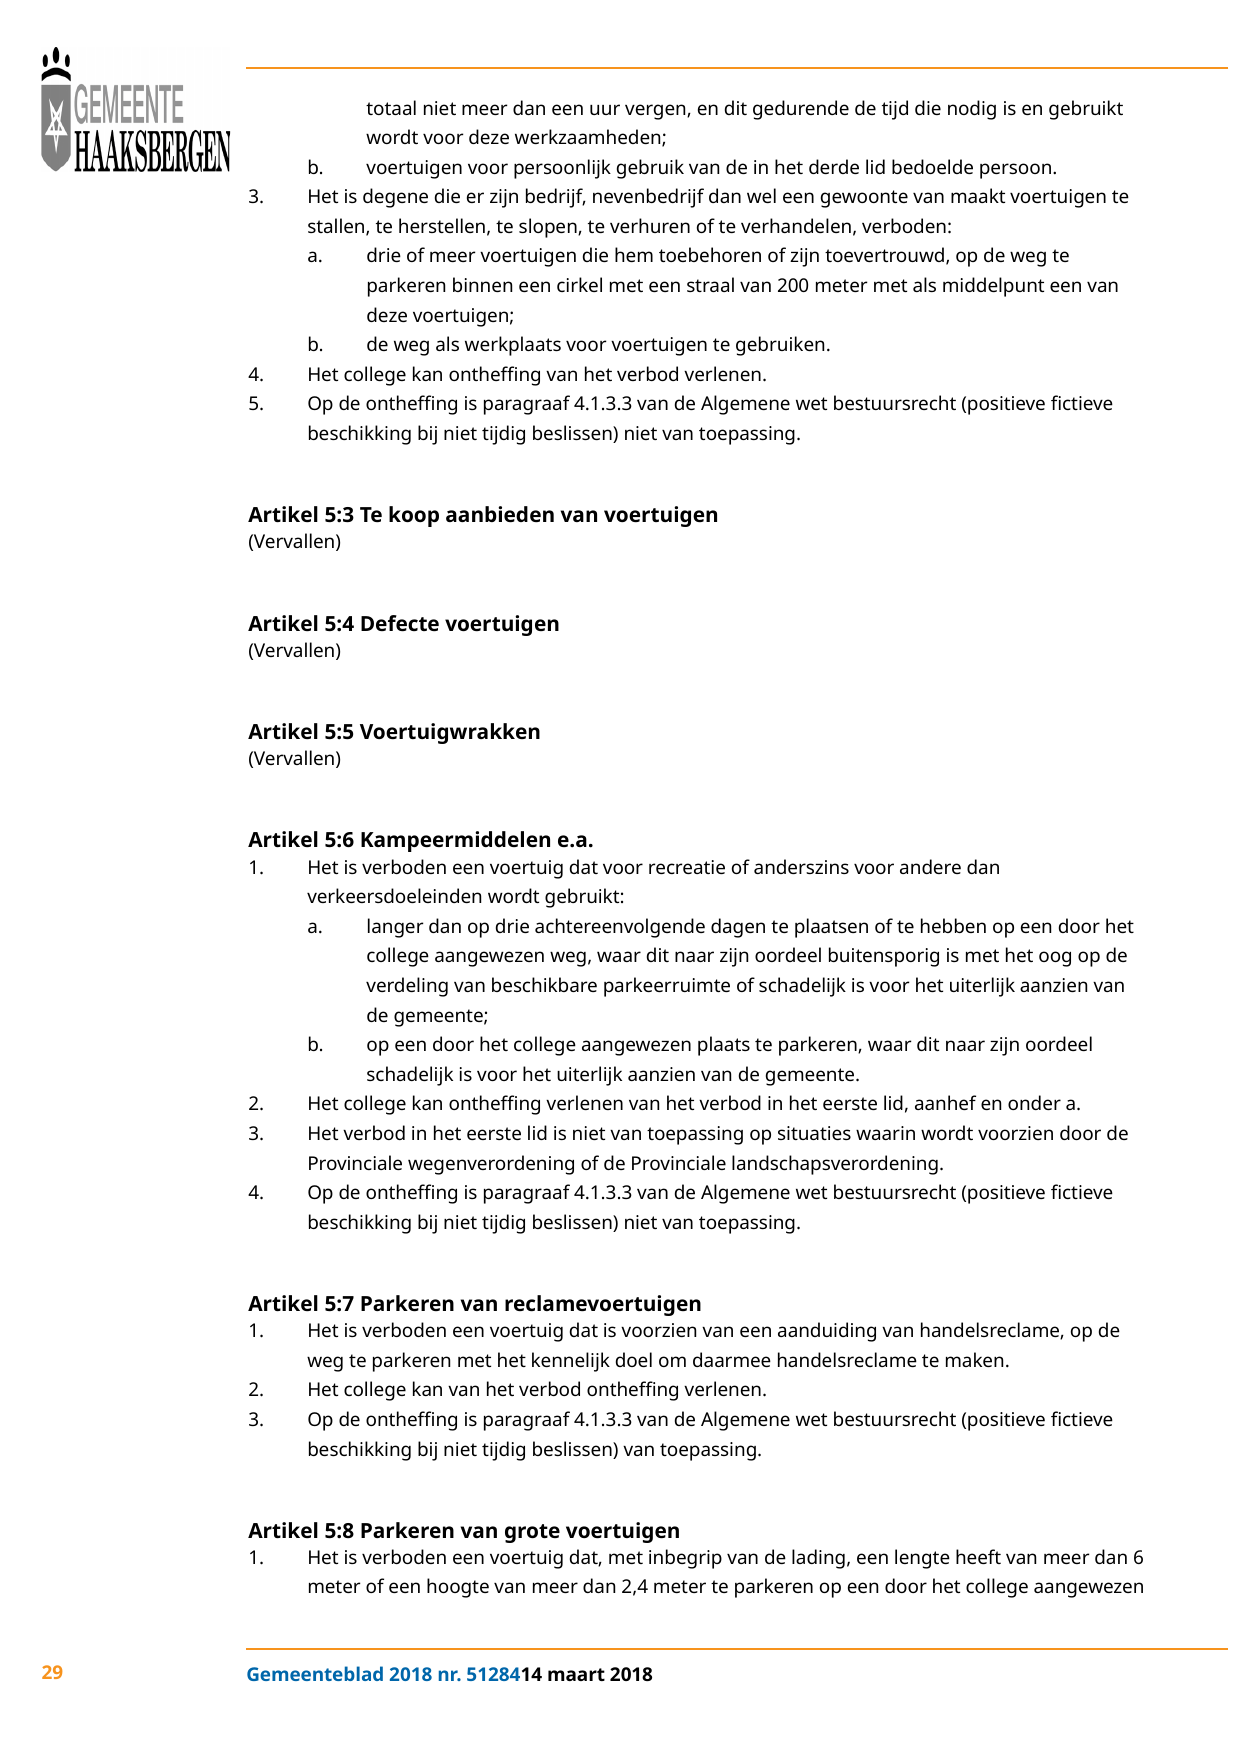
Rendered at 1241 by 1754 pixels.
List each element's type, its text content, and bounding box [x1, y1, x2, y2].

text Artikel 5:6 Kampeermiddelen e.a. [248, 826, 1152, 854]
list Op de ontheffing is paragraaf 4.1.3.3 van de Algemene wet bestuursrecht (positieve fictieve beschikking bij niet tijdig beslissen) niet van toepassing. [248, 1179, 1152, 1235]
list Het verbod in het eerste lid is niet van toepassing op situaties waarin wordt voorzien door de Provinciale wegenverordening of de Provinciale landschapsverordening. [248, 1120, 1152, 1176]
list Op de ontheffing is paragraaf 4.1.3.3 van de Algemene wet bestuursrecht (positieve fictieve beschikking bij niet tijdig beslissen) van toepassing. [248, 1406, 1152, 1461]
text Artikel 5:7 Parkeren van reclamevoertuigen [248, 1289, 1152, 1317]
list Het college kan ontheffing verlenen van het verbod in het eerste lid, aanhef en onder a. [248, 1091, 1152, 1116]
list drie of meer voertuigen die hem toebehoren of zijn toevertrouwd, op de weg te parkeren binnen een cirkel met een straal van 200 meter met als middelpunt een van deze voertuigen; [307, 243, 1152, 328]
list Op de ontheffing is paragraaf 4.1.3.3 van de Algemene wet bestuursrecht (positieve fictieve beschikking bij niet tijdig beslissen) niet van toepassing. [248, 391, 1152, 446]
list op een door het college aangewezen plaats te parkeren, waar dit naar zijn oordeel schadelijk is voor het uiterlijk aanzien van de gemeente. [307, 1031, 1152, 1087]
list de weg als werkplaats voor voertuigen te gebruiken. [307, 331, 1152, 357]
text (Vervallen) [248, 746, 1152, 771]
text Artikel 5:3 Te koop aanbieden van voertuigen [248, 500, 1152, 529]
list Het is verboden een voertuig dat, met inbegrip van de lading, een lengte heeft van meer dan 6 meter of een hoogte van meer dan 2,4 meter te parkeren op een door het college aangewezen [248, 1544, 1152, 1599]
list langer dan op drie achtereenvolgende dagen te plaatsen of te hebben op een door het college aangewezen weg, waar dit naar zijn oordeel buitensporig is met het oog op de verdeling van beschikbare parkeerruimte of schadelijk is voor het uiterlijk aanzien van de gemeente; [307, 913, 1152, 1028]
text Artikel 5:8 Parkeren van grote voertuigen [248, 1516, 1152, 1544]
list totaal niet meer dan een uur vergen, en dit gedurende de tijd die nodig is en gebruikt wordt voor deze werkzaamheden; [307, 95, 1152, 150]
list voertuigen voor persoonlijk gebruik van de in het derde lid bedoelde persoon. [307, 154, 1152, 180]
text (Vervallen) [248, 529, 1152, 554]
list Het is verboden een voertuig dat voor recreatie of anderszins voor andere dan verkeersdoeleinden wordt gebruikt: [248, 854, 1152, 909]
list Het is degene die er zijn bedrijf, nevenbedrijf dan wel een gewoonte van maakt voertuigen te stallen, te herstellen, te slopen, te verhuren of te verhandelen, verboden: [248, 183, 1152, 239]
text Artikel 5:4 Defecte voertuigen [248, 609, 1152, 637]
picture [41, 47, 231, 172]
list Het college kan ontheffing van het verbod verlenen. [248, 361, 1152, 387]
text Artikel 5:5 Voertuigwrakken [248, 717, 1152, 746]
list Het college kan van het verbod ontheffing verlenen. [248, 1377, 1152, 1402]
list Het is verboden een voertuig dat is voorzien van een aanduiding van handelsreclame, op de weg te parkeren met het kennelijk doel om daarmee handelsreclame te maken. [248, 1317, 1152, 1373]
text (Vervallen) [248, 637, 1152, 663]
